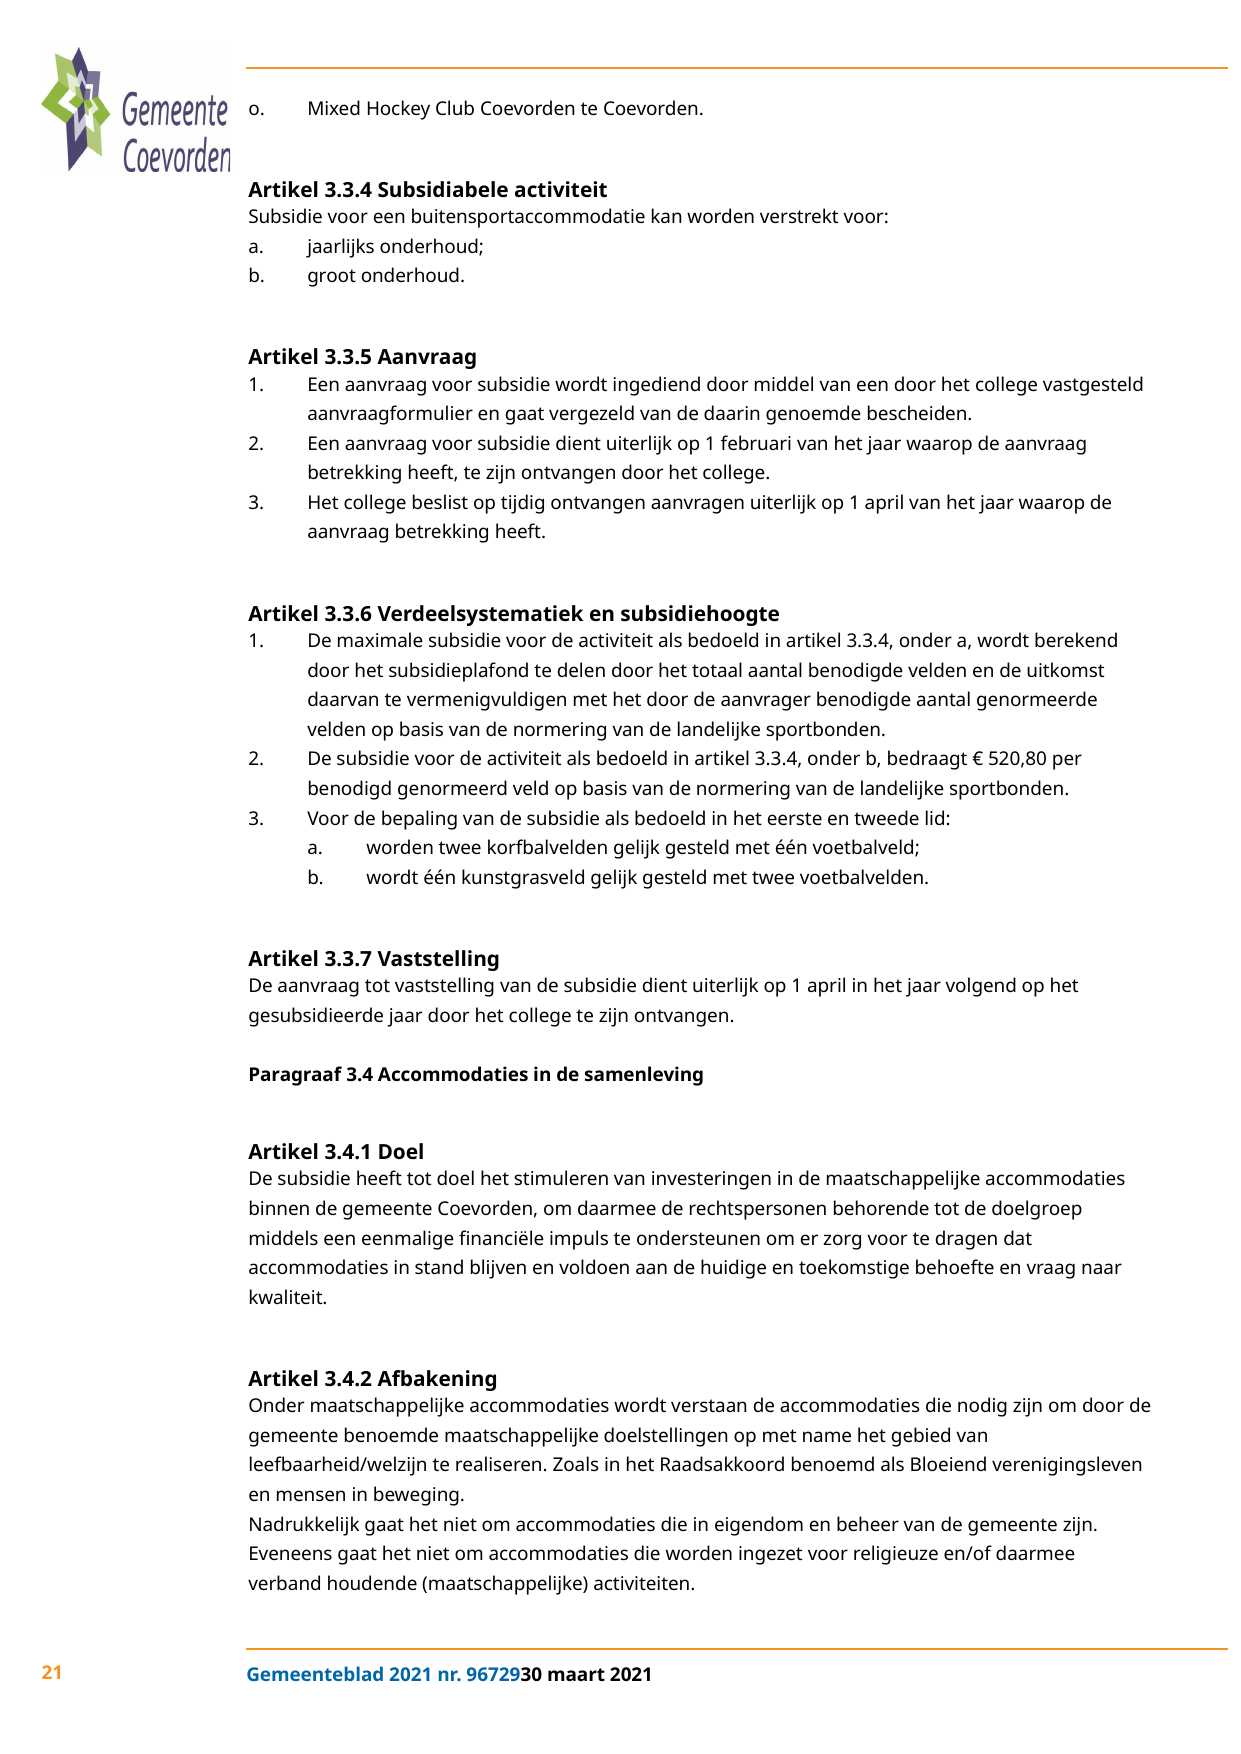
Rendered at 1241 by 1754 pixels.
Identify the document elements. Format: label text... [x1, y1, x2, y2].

list wordt één kunstgrasveld gelijk gesteld met twee voetbalvelden. [307, 864, 1152, 889]
picture [41, 47, 231, 172]
text Nadrukkelijk gaat het niet om accommodaties die in eigendom en beheer van de gemeente zijn. Eveneens gaat het niet om accommodaties die worden ingezet voor religieuze en/of daarmee verband houdende (maatschappelijke) activiteiten. [248, 1511, 1152, 1596]
list De subsidie voor de activiteit als bedoeld in artikel 3.3.4, onder b, bedraagt € 520,80 per benodigd genormeerd veld op basis van de normering van de landelijke sportbonden. [248, 746, 1152, 801]
text De aanvraag tot vaststelling van de subsidie dient uiterlijk op 1 april in het jaar volgend op het gesubsidieerde jaar door het college te zijn ontvangen. [248, 972, 1152, 1028]
text Artikel 3.3.7 Vaststelling [248, 944, 1152, 972]
list worden twee korfbalvelden gelijk gesteld met één voetbalveld; [307, 834, 1152, 860]
text Artikel 3.3.4 Subsidiabele activiteit [248, 175, 1152, 203]
text Artikel 3.3.6 Verdeelsystematiek en subsidiehoogte [248, 599, 1152, 627]
list jaarlijks onderhoud; [248, 233, 1152, 258]
list Een aanvraag voor subsidie dient uiterlijk op 1 februari van het jaar waarop de aanvraag betrekking heeft, te zijn ontvangen door het college. [248, 430, 1152, 485]
list Voor de bepaling van de subsidie als bedoeld in het eerste en tweede lid: [248, 805, 1152, 830]
list De maximale subsidie voor de activiteit als bedoeld in artikel 3.3.4, onder a, wordt berekend door het subsidieplafond te delen door het totaal aantal benodigde velden en de uitkomst daarvan te vermenigvuldigen met het door de aanvrager benodigde aantal genormeerde velden op basis van de normering van de landelijke sportbonden. [248, 627, 1152, 742]
text Artikel 3.4.1 Doel [248, 1137, 1152, 1166]
text De subsidie heeft tot doel het stimuleren van investeringen in de maatschappelijke accommodaties binnen de gemeente Coevorden, om daarmee de rechtspersonen behorende tot de doelgroep middels een eenmalige financiële impuls te ondersteunen om er zorg voor te dragen dat accommodaties in stand blijven en voldoen aan de huidige en toekomstige behoefte en vraag naar kwaliteit. [248, 1166, 1152, 1310]
list Het college beslist op tijdig ontvangen aanvragen uiterlijk op 1 april van het jaar waarop de aanvraag betrekking heeft. [248, 489, 1152, 544]
list groot onderhoud. [248, 262, 1152, 288]
text Artikel 3.3.5 Aanvraag [248, 342, 1152, 371]
list Een aanvraag voor subsidie wordt ingediend door middel van een door het college vastgesteld aanvraagformulier en gaat vergezeld van de daarin genoemde bescheiden. [248, 371, 1152, 426]
text Subsidie voor een buitensportaccommodatie kan worden verstrekt voor: [248, 203, 1152, 229]
text Onder maatschappelijke accommodaties wordt verstaan de accommodaties die nodig zijn om door de gemeente benoemde maatschappelijke doelstellingen op met name het gebied van leefbaarheid/welzijn te realiseren. Zoals in het Raadsakkoord benoemd als Bloeiend verenigingsleven en mensen in beweging. [248, 1392, 1152, 1507]
text Artikel 3.4.2 Afbakening [248, 1364, 1152, 1392]
list Mixed Hockey Club Coevorden te Coevorden. [248, 95, 1152, 121]
text Paragraaf 3.4 Accommodaties in de samenleving [248, 1061, 1152, 1087]
